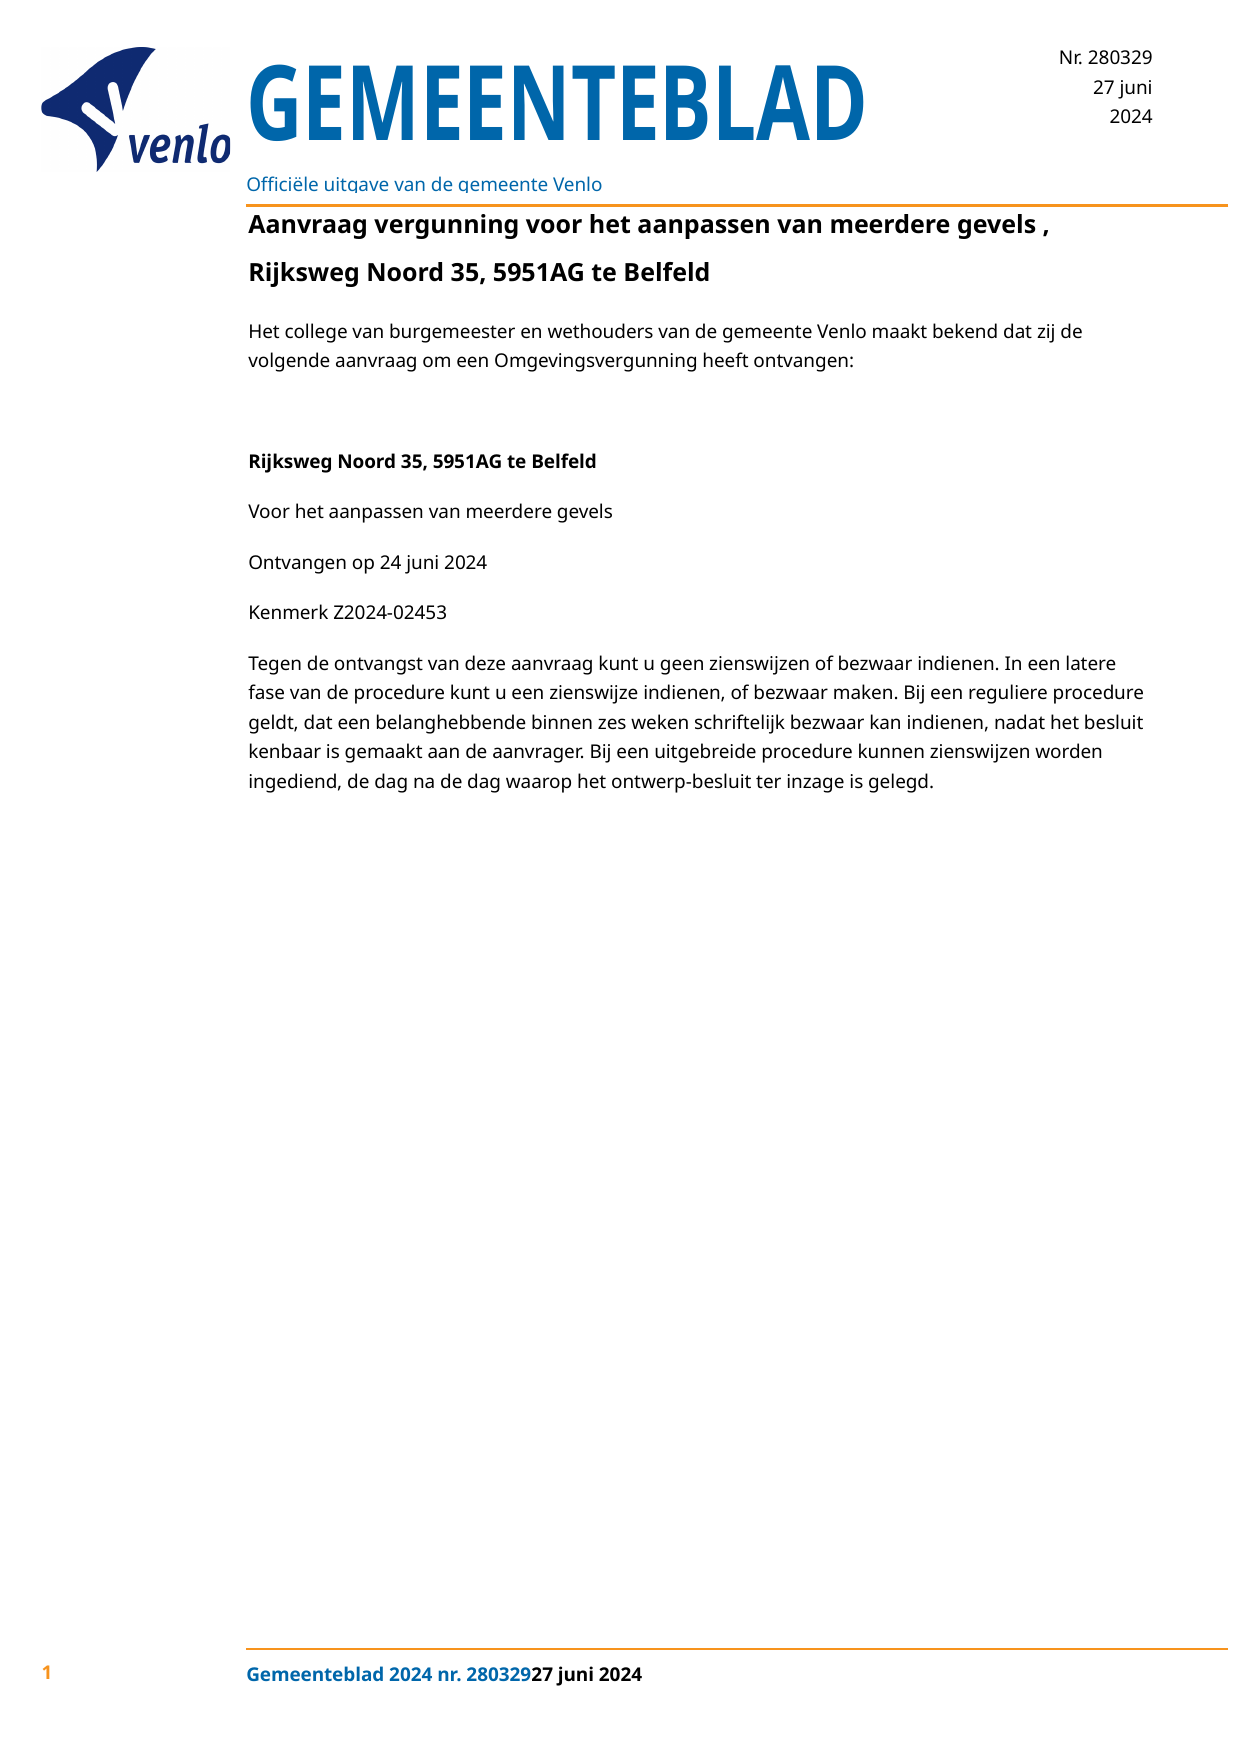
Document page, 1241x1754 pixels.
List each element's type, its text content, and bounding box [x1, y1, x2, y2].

text Kenmerk Z2024-02453 [248, 599, 1152, 625]
picture [41, 47, 231, 172]
text Rijksweg Noord 35, 5951AG te Belfeld [248, 448, 1152, 474]
text Aanvraag vergunning voor het aanpassen van meerdere gevels , Rijksweg Noord 35, 5951AG te Belfeld [248, 207, 1152, 288]
text Het college van burgemeester en wethouders van de gemeente Venlo maakt bekend dat zij de volgende aanvraag om een Omgevingsvergunning heeft ontvangen: [248, 318, 1152, 373]
text Voor het aanpassen van meerdere gevels [248, 499, 1152, 524]
text Ontvangen op 24 juni 2024 [248, 549, 1152, 575]
text Tegen de ontvangst van deze aanvraag kunt u geen zienswijzen of bezwaar indienen. In een latere fase van de procedure kunt u een zienswijze indienen, of bezwaar maken. Bij een reguliere procedure geldt, dat een belanghebbende binnen zes weken schriftelijk bezwaar kan indienen, nadat het besluit kenbaar is gemaakt aan de aanvrager. Bij een uitgebreide procedure kunnen zienswijzen worden ingediend, de dag na de dag waarop het ontwerp-besluit ter inzage is gelegd. [248, 650, 1152, 794]
